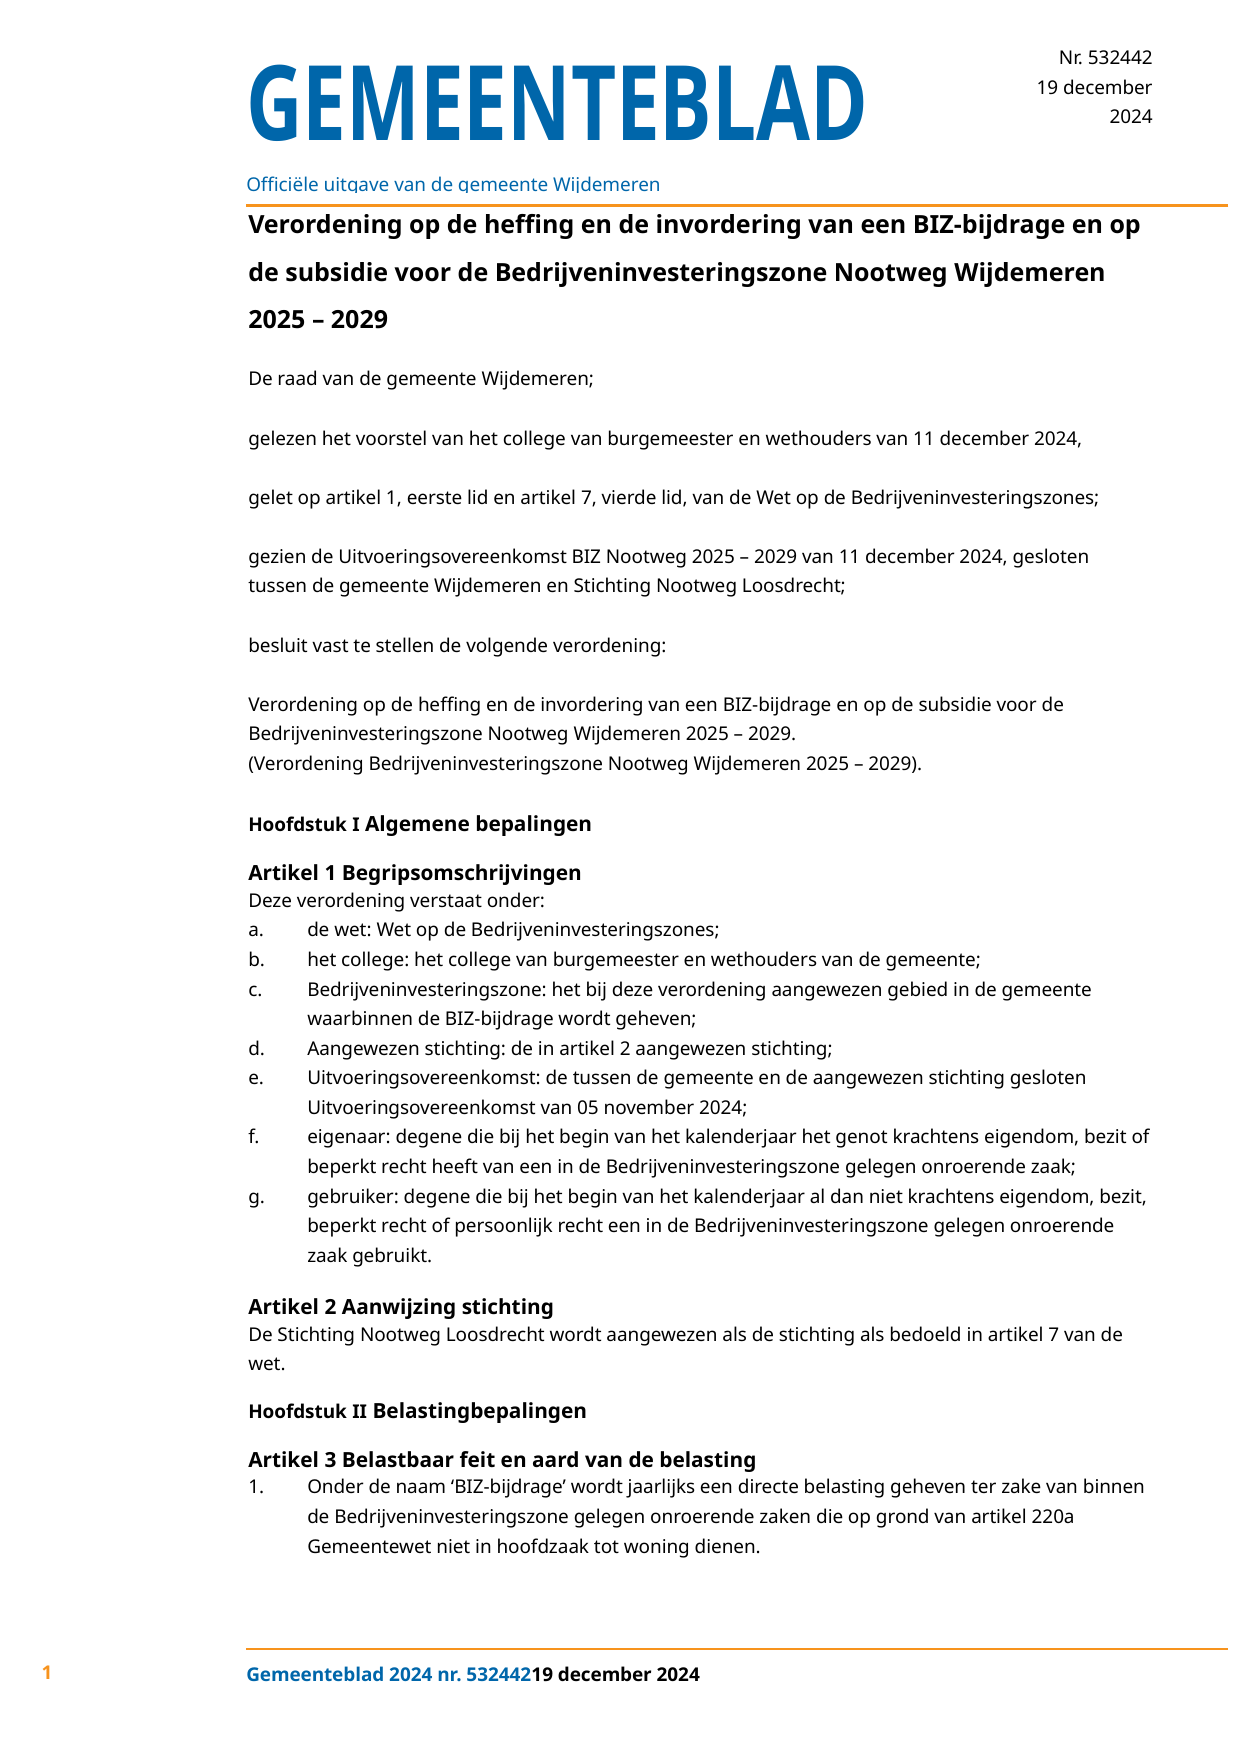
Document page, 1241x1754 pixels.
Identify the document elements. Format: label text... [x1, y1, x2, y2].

text Hoofdstuk II Belastingbepalingen [248, 1396, 1152, 1424]
picture [41, 47, 231, 172]
list gebruiker: degene die bij het begin van het kalenderjaar al dan niet krachtens eigendom, bezit, beperkt recht of persoonlijk recht een in de Bedrijveninvesteringszone gelegen onroerende zaak gebruikt. [248, 1183, 1152, 1268]
text besluit vast te stellen de volgende verordening: [248, 632, 1152, 657]
text gelezen het voorstel van het college van burgemeester en wethouders van 11 december 2024, [248, 425, 1152, 450]
text (Verordening Bedrijveninvesteringszone Nootweg Wijdemeren 2025 – 2029). [248, 750, 1152, 776]
list Aangewezen stichting: de in artikel 2 aangewezen stichting; [248, 1035, 1152, 1061]
text Artikel 3 Belastbaar feit en aard van de belasting [248, 1445, 1152, 1474]
text Deze verordening verstaat onder: [248, 887, 1152, 913]
list de wet: Wet op de Bedrijveninvesteringszones; [248, 917, 1152, 942]
list het college: het college van burgemeester en wethouders van de gemeente; [248, 946, 1152, 972]
text Hoofdstuk I Algemene bepalingen [248, 809, 1152, 838]
text De Stichting Nootweg Loosdrecht wordt aangewezen als de stichting als bedoeld in artikel 7 van de wet. [248, 1321, 1152, 1376]
list Bedrijveninvesteringszone: het bij deze verordening aangewezen gebied in de gemeente waarbinnen de BIZ-bijdrage wordt geheven; [248, 976, 1152, 1031]
text gezien de Uitvoeringsovereenkomst BIZ Nootweg 2025 – 2029 van 11 december 2024, gesloten tussen de gemeente Wijdemeren en Stichting Nootweg Loosdrecht; [248, 543, 1152, 598]
text gelet op artikel 1, eerste lid en artikel 7, vierde lid, van de Wet op de Bedrijveninvesteringszones; [248, 484, 1152, 509]
list Uitvoeringsovereenkomst: de tussen de gemeente en de aangewezen stichting gesloten Uitvoeringsovereenkomst van 05 november 2024; [248, 1064, 1152, 1120]
text Verordening op de heffing en de invordering van een BIZ-bijdrage en op de subsidie voor de Bedrijveninvesteringszone Nootweg Wijdemeren 2025 – 2029. [248, 691, 1152, 746]
list Onder de naam ‘BIZ-bijdrage’ wordt jaarlijks een directe belasting geheven ter zake van binnen de Bedrijveninvesteringszone gelegen onroerende zaken die op grond van artikel 220a Gemeentewet niet in hoofdzaak tot woning dienen. [248, 1474, 1152, 1559]
list eigenaar: degene die bij het begin van het kalenderjaar het genot krachtens eigendom, bezit of beperkt recht heeft van een in de Bedrijveninvesteringszone gelegen onroerende zaak; [248, 1124, 1152, 1179]
text Artikel 1 Begripsomschrijvingen [248, 858, 1152, 887]
text De raad van de gemeente Wijdemeren; [248, 366, 1152, 391]
text Verordening op de heffing en de invordering van een BIZ-bijdrage en op de subsidie voor de Bedrijveninvesteringszone Nootweg Wijdemeren 2025 – 2029 [248, 207, 1152, 336]
text Artikel 2 Aanwijzing stichting [248, 1292, 1152, 1321]
